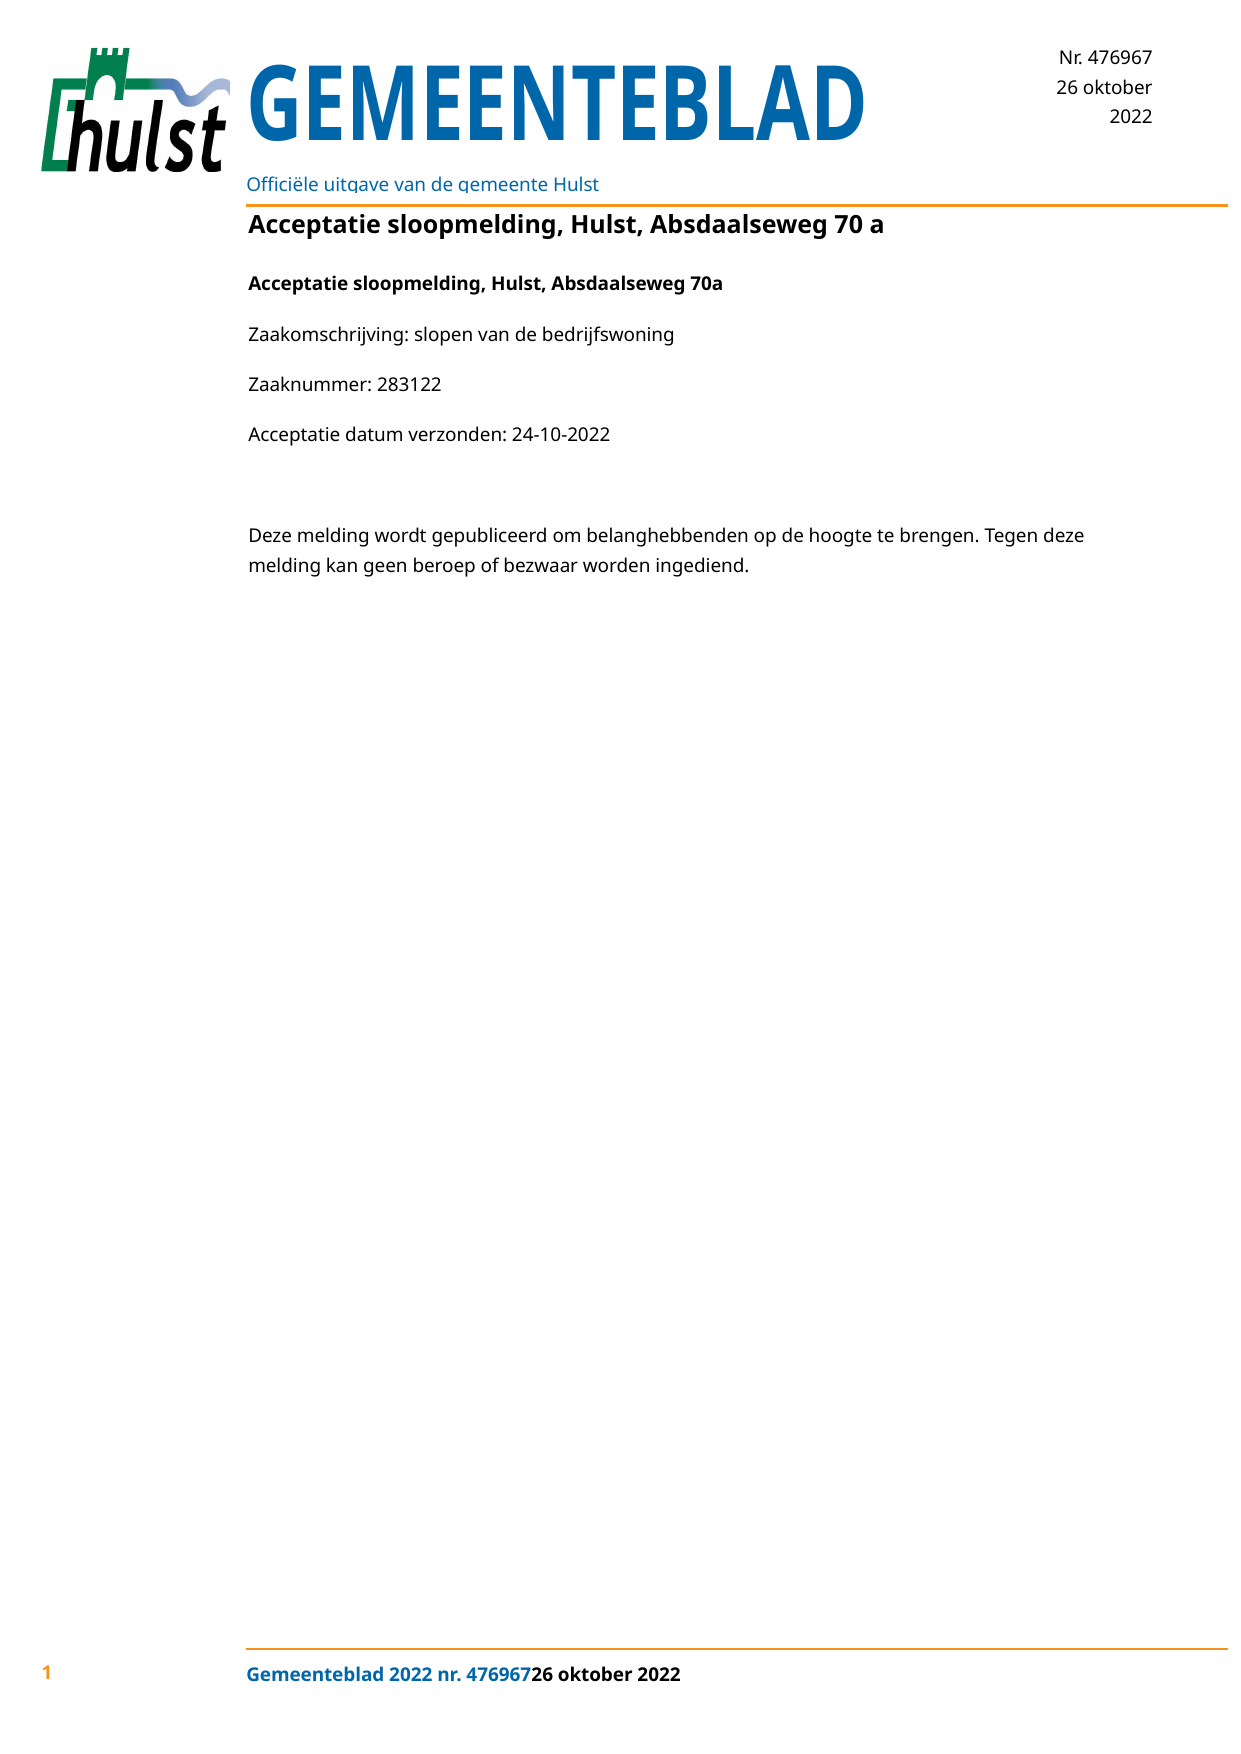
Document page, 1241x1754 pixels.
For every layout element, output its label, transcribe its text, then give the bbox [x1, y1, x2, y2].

text Zaakomschrijving: slopen van de bedrijfswoning [248, 321, 1152, 346]
text Deze melding wordt gepubliceerd om belanghebbenden op de hoogte te brengen. Tegen deze melding kan geen beroep of bezwaar worden ingediend. [248, 522, 1152, 578]
text Zaaknummer: 283122 [248, 371, 1152, 397]
text Acceptatie sloopmelding, Hulst, Absdaalseweg 70a [248, 270, 1152, 296]
picture [41, 47, 231, 172]
text Acceptatie datum verzonden: 24-10-2022 [248, 422, 1152, 447]
text Acceptatie sloopmelding, Hulst, Absdaalseweg 70 a [248, 207, 1152, 241]
